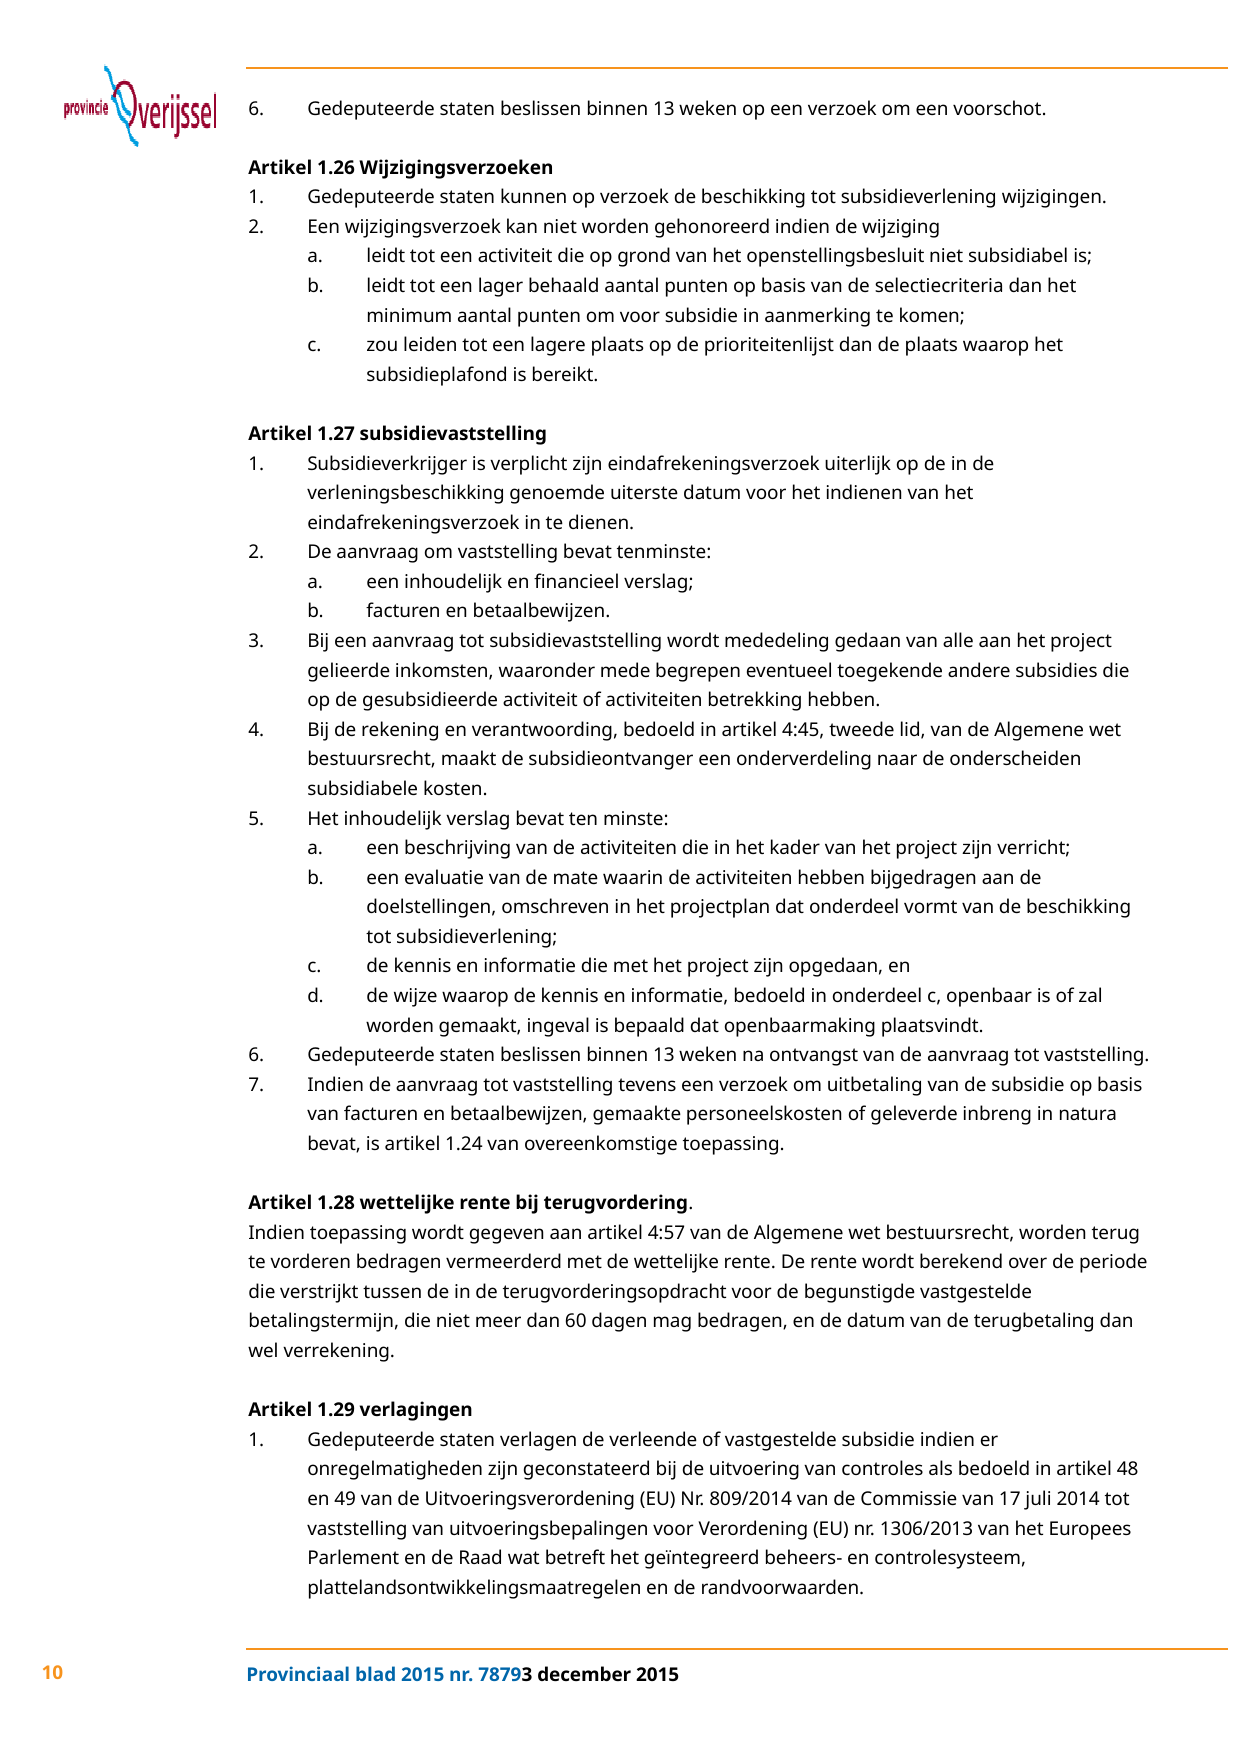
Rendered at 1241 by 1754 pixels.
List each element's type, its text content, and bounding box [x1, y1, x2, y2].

list Gedeputeerde staten kunnen op verzoek de beschikking tot subsidieverlening wijzigingen. [248, 183, 1152, 209]
list Bij een aanvraag tot subsidievaststelling wordt mededeling gedaan van alle aan het project gelieerde inkomsten, waaronder mede begrepen eventueel toegekende andere subsidies die op de gesubsidieerde activiteit of activiteiten betrekking hebben. [248, 627, 1152, 712]
list Een wijzigingsverzoek kan niet worden gehonoreerd indien de wijziging [248, 213, 1152, 239]
text Artikel 1.27 subsidievaststelling [248, 420, 1152, 446]
list facturen en betaalbewijzen. [307, 598, 1152, 623]
list leidt tot een activiteit die op grond van het openstellingsbesluit niet subsidiabel is; [307, 243, 1152, 268]
text Artikel 1.26 Wijzigingsverzoeken [248, 154, 1152, 180]
list De aanvraag om vaststelling bevat tenminste: [248, 538, 1152, 564]
list Bij de rekening en verantwoording, bedoeld in artikel 4:45, tweede lid, van de Algemene wet bestuursrecht, maakt de subsidieontvanger een onderverdeling naar de onderscheiden subsidiabele kosten. [248, 716, 1152, 801]
list Gedeputeerde staten beslissen binnen 13 weken na ontvangst van de aanvraag tot vaststelling. [248, 1041, 1152, 1067]
list Gedeputeerde staten beslissen binnen 13 weken op een verzoek om een voorschot. [248, 95, 1152, 121]
list een evaluatie van de mate waarin de activiteiten hebben bijgedragen aan de doelstellingen, omschreven in het projectplan dat onderdeel vormt van de beschikking tot subsidieverlening; [307, 864, 1152, 949]
list de kennis en informatie die met het project zijn opgedaan, en [307, 953, 1152, 978]
list Het inhoudelijk verslag bevat ten minste: [248, 805, 1152, 831]
list de wijze waarop de kennis en informatie, bedoeld in onderdeel c, openbaar is of zal worden gemaakt, ingeval is bepaald dat openbaarmaking plaatsvindt. [307, 982, 1152, 1038]
list zou leiden tot een lagere plaats op de prioriteitenlijst dan de plaats waarop het subsidieplafond is bereikt. [307, 331, 1152, 387]
text Artikel 1.29 verlagingen [248, 1396, 1152, 1422]
list een inhoudelijk en financieel verslag; [307, 568, 1152, 594]
list een beschrijving van de activiteiten die in het kader van het project zijn verricht; [307, 834, 1152, 860]
list Gedeputeerde staten verlagen de verleende of vastgestelde subsidie indien er onregelmatigheden zijn geconstateerd bij de uitvoering van controles als bedoeld in artikel 48 en 49 van de Uitvoeringsverordening (EU) Nr. 809/2014 van de Commissie van 17 juli 2014 tot vaststelling van uitvoeringsbepalingen voor Verordening (EU) nr. 1306/2013 van het Europees Parlement en de Raad wat betreft het geïntegreerd beheers- en controlesysteem, plattelandsontwikkelingsmaatregelen en de randvoorwaarden. [248, 1426, 1152, 1600]
list leidt tot een lager behaald aantal punten op basis van de selectiecriteria dan het minimum aantal punten om voor subsidie in aanmerking te komen; [307, 272, 1152, 328]
picture [41, 47, 231, 172]
text Indien toepassing wordt gegeven aan artikel 4:57 van de Algemene wet bestuursrecht, worden terug te vorderen bedragen vermeerderd met de wettelijke rente. De rente wordt berekend over de periode die verstrijkt tussen de in de terugvorderingsopdracht voor de begunstigde vastgestelde betalingstermijn, die niet meer dan 60 dagen mag bedragen, en de datum van de terugbetaling dan wel verrekening. [248, 1219, 1152, 1363]
list Subsidieverkrijger is verplicht zijn eindafrekeningsverzoek uiterlijk op de in de verleningsbeschikking genoemde uiterste datum voor het indienen van het eindafrekeningsverzoek in te dienen. [248, 450, 1152, 535]
list Indien de aanvraag tot vaststelling tevens een verzoek om uitbetaling van de subsidie op basis van facturen en betaalbewijzen, gemaakte personeelskosten of geleverde inbreng in natura bevat, is artikel 1.24 van overeenkomstige toepassing. [248, 1071, 1152, 1156]
text Artikel 1.28 wettelijke rente bij terugvordering. [248, 1189, 1152, 1215]
